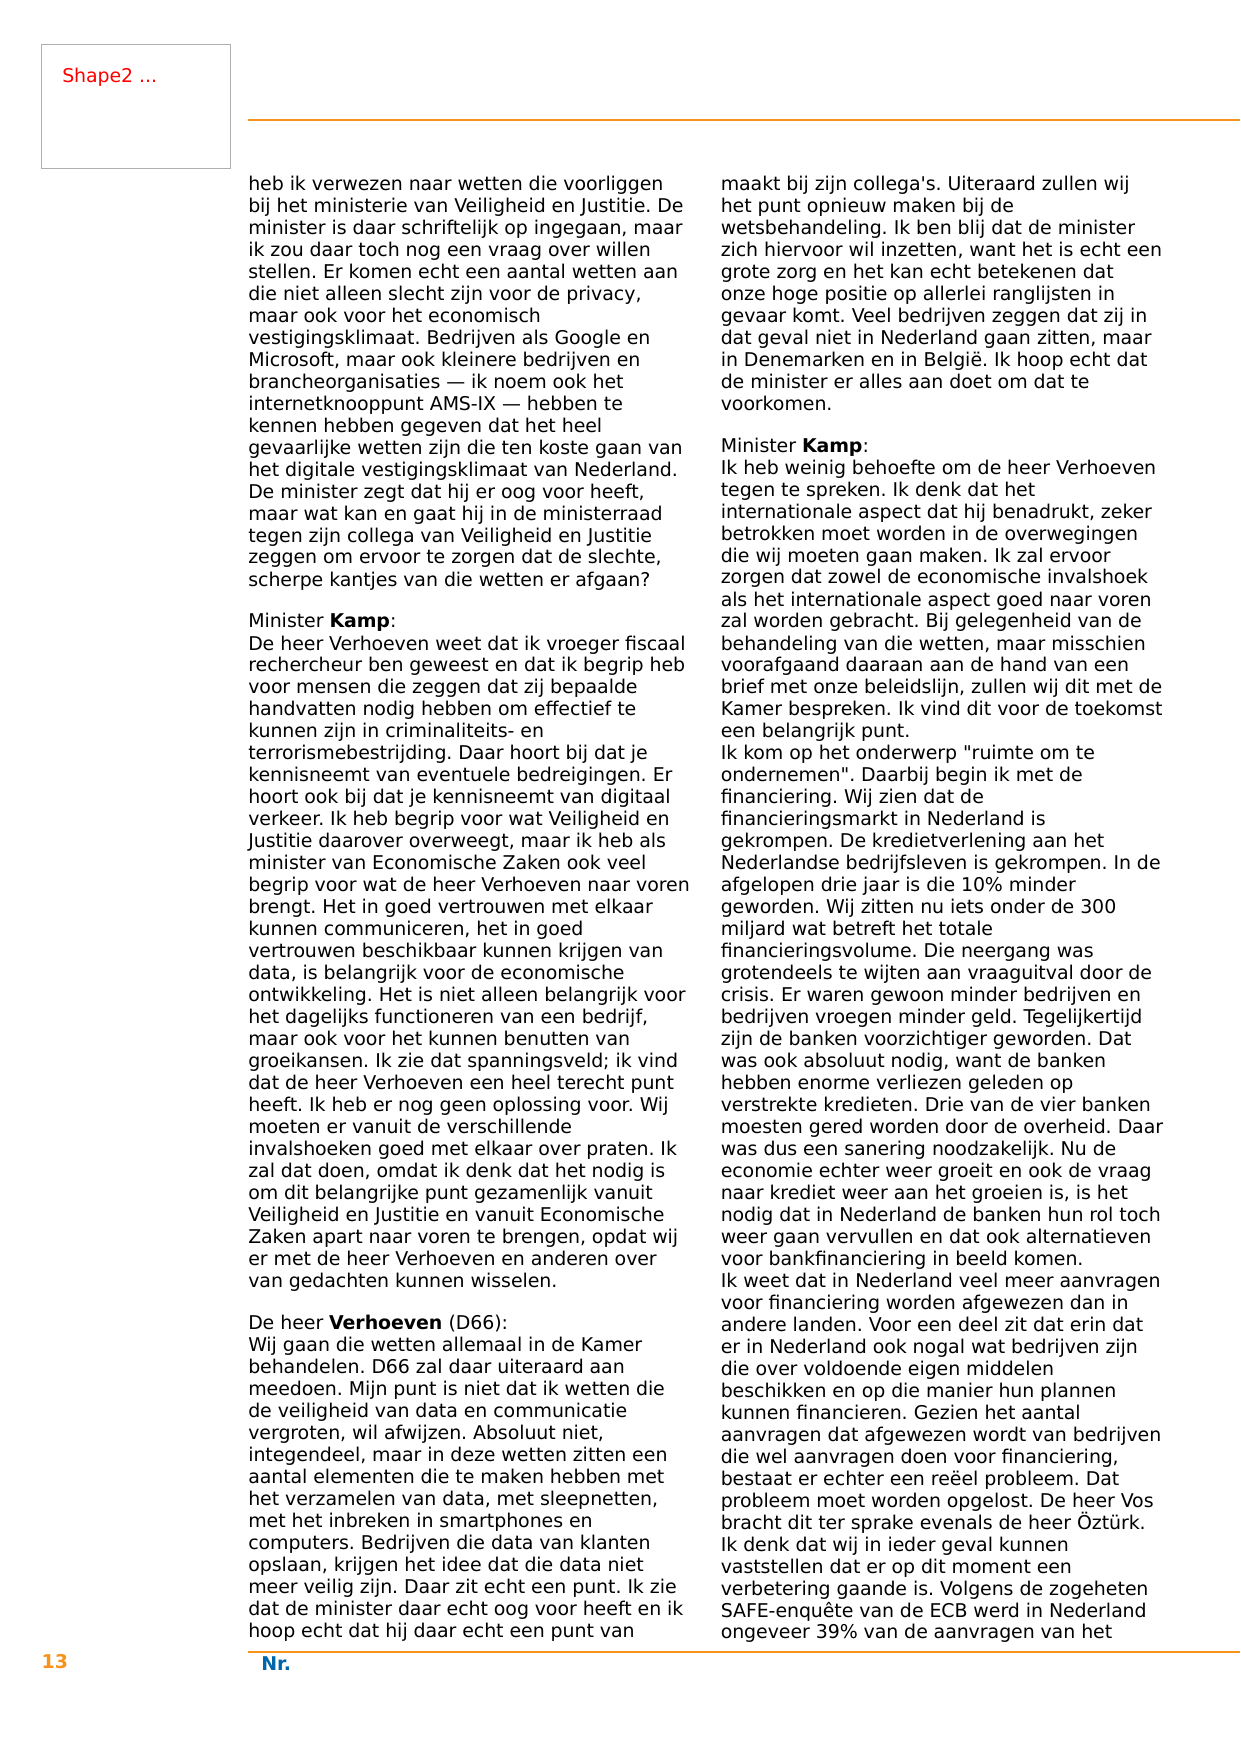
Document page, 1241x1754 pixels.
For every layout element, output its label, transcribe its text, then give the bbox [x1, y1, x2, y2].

text Ik weet dat in Nederland veel meer aanvragen voor financiering worden afgewezen dan in andere landen. Voor een deel zit dat erin dat er in Nederland ook nogal wat bedrijven zijn die over voldoende eigen middelen beschikken en op die manier hun plannen kunnen financieren. Gezien het aantal aanvragen dat afgewezen wordt van bedrijven die wel aanvragen doen voor financiering, bestaat er echter een reëel probleem. Dat probleem moet worden opgelost. De heer Vos bracht dit ter sprake evenals de heer Öztürk. Ik denk dat wij in ieder geval kunnen vaststellen dat er op dit moment een verbetering gaande is. Volgens de zogeheten SAFE-enquête van de ECB werd in Nederland ongeveer 39% van de aanvragen van het [721, 1270, 1163, 1643]
text heb ik verwezen naar wetten die voorliggen bij het ministerie van Veiligheid en Justitie. De minister is daar schriftelijk op ingegaan, maar ik zou daar toch nog een vraag over willen stellen. Er komen echt een aantal wetten aan die niet alleen slecht zijn voor de privacy, maar ook voor het economisch vestigingsklimaat. Bedrijven als Google en Microsoft, maar ook kleinere bedrijven en brancheorganisaties — ik noem ook het internetknooppunt AMS-IX — hebben te kennen hebben gegeven dat het heel gevaarlijke wetten zijn die ten koste gaan van het digitale vestigingsklimaat van Nederland. De minister zegt dat hij er oog voor heeft, maar wat kan en gaat hij in de ministerraad tegen zijn collega van Veiligheid en Justitie zeggen om ervoor te zorgen dat de slechte, scherpe kantjes van die wetten er afgaan? [248, 173, 691, 590]
text De heer Verhoeven weet dat ik vroeger fiscaal rechercheur ben geweest en dat ik begrip heb voor mensen die zeggen dat zij bepaalde handvatten nodig hebben om effectief te kunnen zijn in criminaliteits- en terrorismebestrijding. Daar hoort bij dat je kennisneemt van eventuele bedreigingen. Er hoort ook bij dat je kennisneemt van digitaal verkeer. Ik heb begrip voor wat Veiligheid en Justitie daarover overweegt, maar ik heb als minister van Economische Zaken ook veel begrip voor wat de heer Verhoeven naar voren brengt. Het in goed vertrouwen met elkaar kunnen communiceren, het in goed vertrouwen beschikbaar kunnen krijgen van data, is belangrijk voor de economische ontwikkeling. Het is niet alleen belangrijk voor het dagelijks functioneren van een bedrijf, maar ook voor het kunnen benutten van groeikansen. Ik zie dat spanningsveld; ik vind dat de heer Verhoeven een heel terecht punt heeft. Ik heb er nog geen oplossing voor. Wij moeten er vanuit de verschillende invalshoeken goed met elkaar over praten. Ik zal dat doen, omdat ik denk dat het nodig is om dit belangrijke punt gezamenlijk vanuit Veiligheid en Justitie en vanuit Economische Zaken apart naar voren te brengen, opdat wij er met de heer Verhoeven en anderen over van gedachten kunnen wisselen. [248, 632, 691, 1292]
text De heer Verhoeven (D66): [248, 1312, 691, 1334]
text Ik heb weinig behoefte om de heer Verhoeven tegen te spreken. Ik denk dat het internationale aspect dat hij benadrukt, zeker betrokken moet worden in de overwegingen die wij moeten gaan maken. Ik zal ervoor zorgen dat zowel de economische invalshoek als het internationale aspect goed naar voren zal worden gebracht. Bij gelegenheid van de behandeling van die wetten, maar misschien voorafgaand daaraan aan de hand van een brief met onze beleidslijn, zullen wij dit met de Kamer bespreken. Ik vind dit voor de toekomst een belangrijk punt. [721, 457, 1163, 742]
text Wij gaan die wetten allemaal in de Kamer behandelen. D66 zal daar uiteraard aan meedoen. Mijn punt is niet dat ik wetten die de veiligheid van data en communicatie vergroten, wil afwijzen. Absoluut niet, integendeel, maar in deze wetten zitten een aantal elementen die te maken hebben met het verzamelen van data, met sleepnetten, met het inbreken in smartphones en computers. Bedrijven die data van klanten opslaan, krijgen het idee dat die data niet meer veilig zijn. Daar zit echt een punt. Ik zie dat de minister daar echt oog voor heeft en ik hoop echt dat hij daar echt een punt van [248, 1334, 691, 1641]
text Minister Kamp: [721, 434, 1163, 457]
text maakt bij zijn collega's. Uiteraard zullen wij het punt opnieuw maken bij de wetsbehandeling. Ik ben blij dat de minister zich hiervoor wil inzetten, want het is echt een grote zorg en het kan echt betekenen dat onze hoge positie op allerlei ranglijsten in gevaar komt. Veel bedrijven zeggen dat zij in dat geval niet in Nederland gaan zitten, maar in Denemarken en in België. Ik hoop echt dat de minister er alles aan doet om dat te voorkomen. [721, 173, 1163, 414]
text Ik kom op het onderwerp "ruimte om te ondernemen". Daarbij begin ik met de financiering. Wij zien dat de financieringsmarkt in Nederland is gekrompen. De kredietverlening aan het Nederlandse bedrijfsleven is gekrompen. In de afgelopen drie jaar is die 10% minder geworden. Wij zitten nu iets onder de 300 miljard wat betreft het totale financieringsvolume. Die neergang was grotendeels te wijten aan vraaguitval door de crisis. Er waren gewoon minder bedrijven en bedrijven vroegen minder geld. Tegelijkertijd zijn de banken voorzichtiger geworden. Dat was ook absoluut nodig, want de banken hebben enorme verliezen geleden op verstrekte kredieten. Drie van de vier banken moesten gered worden door de overheid. Daar was dus een sanering noodzakelijk. Nu de economie echter weer groeit en ook de vraag naar krediet weer aan het groeien is, is het nodig dat in Nederland de banken hun rol toch weer gaan vervullen en dat ook alternatieven voor bankfinanciering in beeld komen. [721, 742, 1163, 1270]
text Minister Kamp: [248, 610, 691, 632]
